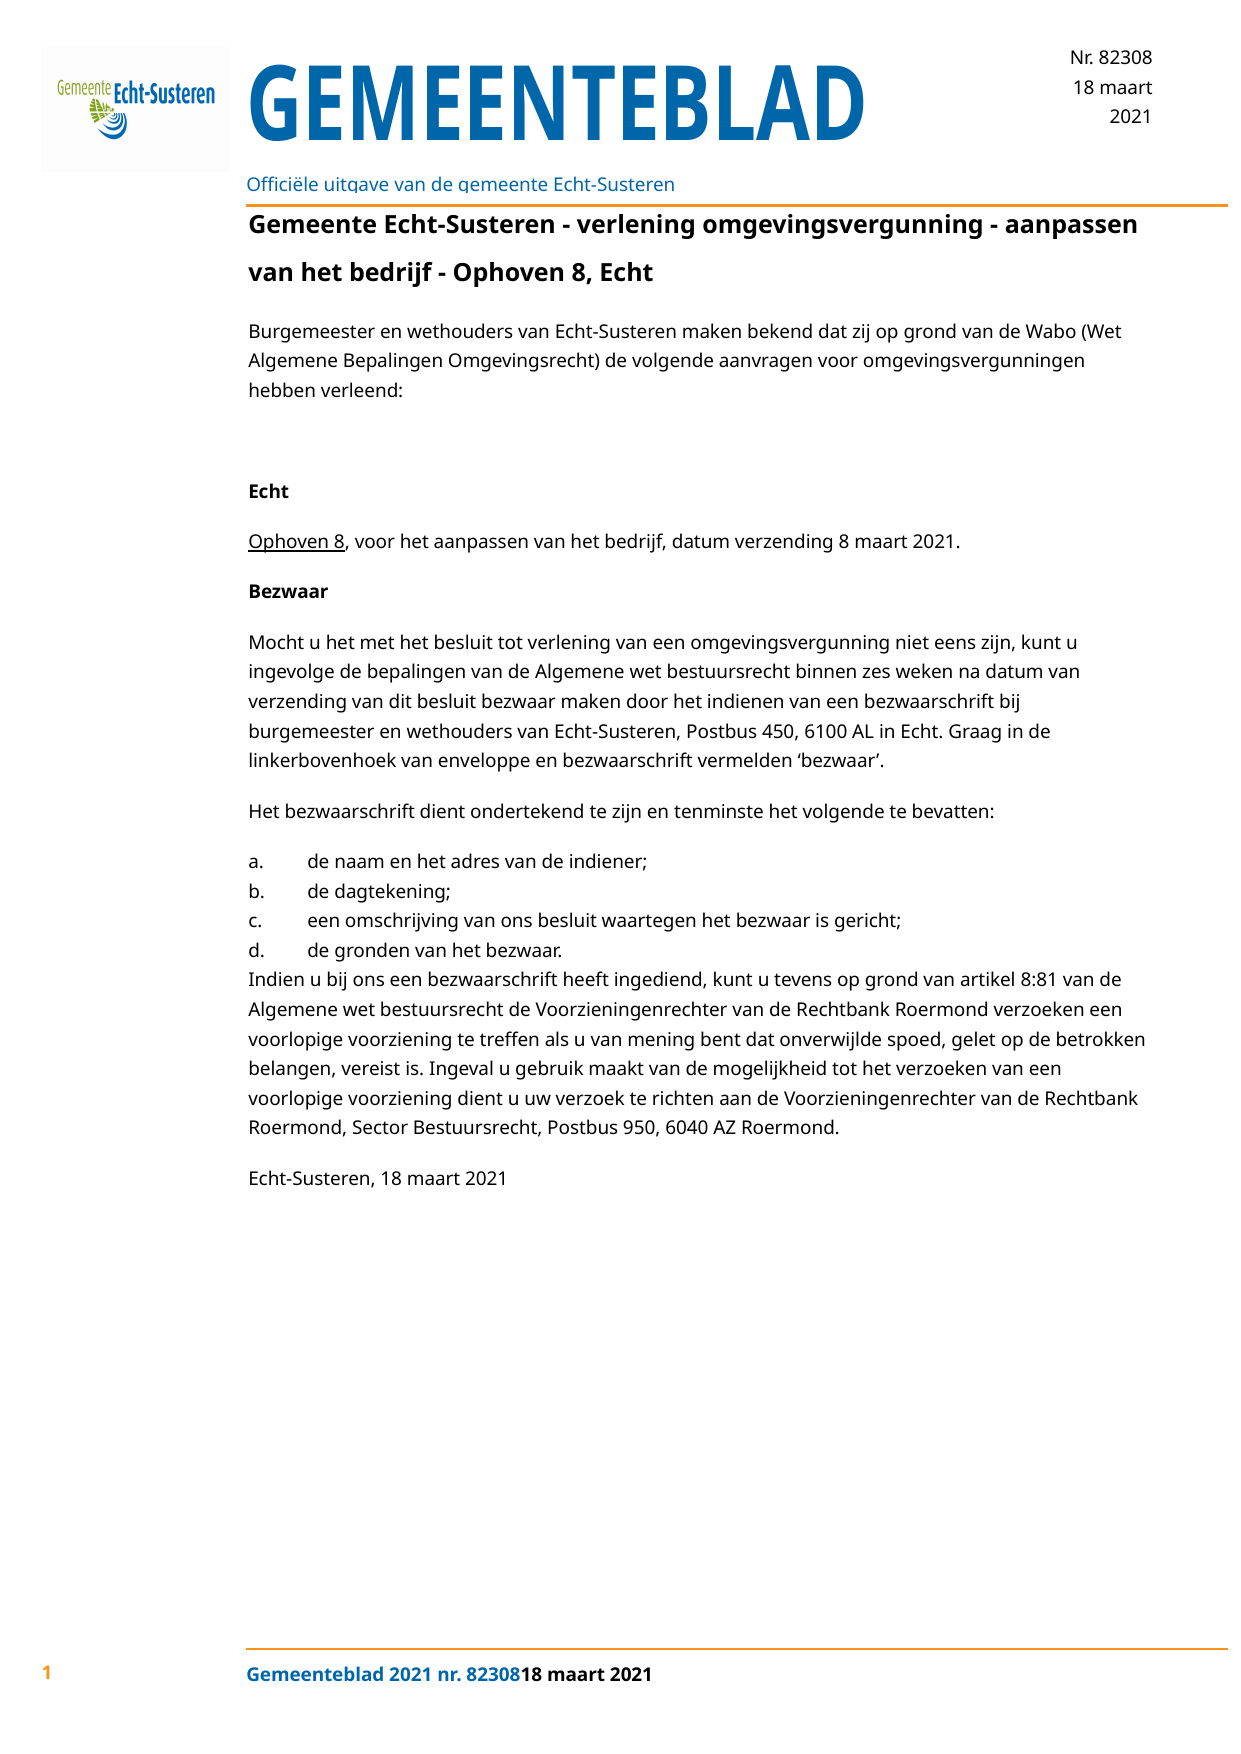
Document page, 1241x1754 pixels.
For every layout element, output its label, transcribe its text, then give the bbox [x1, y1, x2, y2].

text Gemeente Echt-Susteren - verlening omgevingsvergunning - aanpassen van het bedrijf - Ophoven 8, Echt [248, 207, 1152, 288]
text Het bezwaarschrift dient ondertekend te zijn en tenminste het volgende te bevatten: [248, 798, 1152, 824]
text Mocht u het met het besluit tot verlening van een omgevingsvergunning niet eens zijn, kunt u ingevolge de bepalingen van de Algemene wet bestuursrecht binnen zes weken na datum van verzending van dit besluit bezwaar maken door het indienen van een bezwaarschrift bij burgemeester en wethouders van Echt-Susteren, Postbus 450, 6100 AL in Echt. Graag in de linkerbovenhoek van enveloppe en bezwaarschrift vermelden ‘bezwaar’. [248, 629, 1152, 773]
text Echt [248, 478, 1152, 504]
text Ophoven 8, voor het aanpassen van het bedrijf, datum verzending 8 maart 2021. [248, 528, 1152, 554]
text Bezwaar [248, 579, 1152, 604]
list een omschrijving van ons besluit waartegen het bezwaar is gericht; [248, 907, 1152, 933]
list de naam en het adres van de indiener; [248, 848, 1152, 874]
text Indien u bij ons een bezwaarschrift heeft ingediend, kunt u tevens op grond van artikel 8:81 van de Algemene wet bestuursrecht de Voorzieningenrechter van de Rechtbank Roermond verzoeken een voorlopige voorziening te treffen als u van mening bent dat onverwijlde spoed, gelet op de betrokken belangen, vereist is. Ingeval u gebruik maakt van de mogelijkheid tot het verzoeken van een voorlopige voorziening dient u uw verzoek te richten aan de Voorzieningenrechter van de Rechtbank Roermond, Sector Bestuursrecht, Postbus 950, 6040 AZ Roermond. [248, 967, 1152, 1140]
list de dagtekening; [248, 878, 1152, 904]
text Burgemeester en wethouders van Echt-Susteren maken bekend dat zij op grond van de Wabo (Wet Algemene Bepalingen Omgevingsrecht) de volgende aanvragen voor omgevingsvergunningen hebben verleend: [248, 318, 1152, 403]
picture [41, 47, 231, 172]
list de gronden van het bezwaar. [248, 937, 1152, 963]
text Echt-Susteren, 18 maart 2021 [248, 1165, 1152, 1191]
